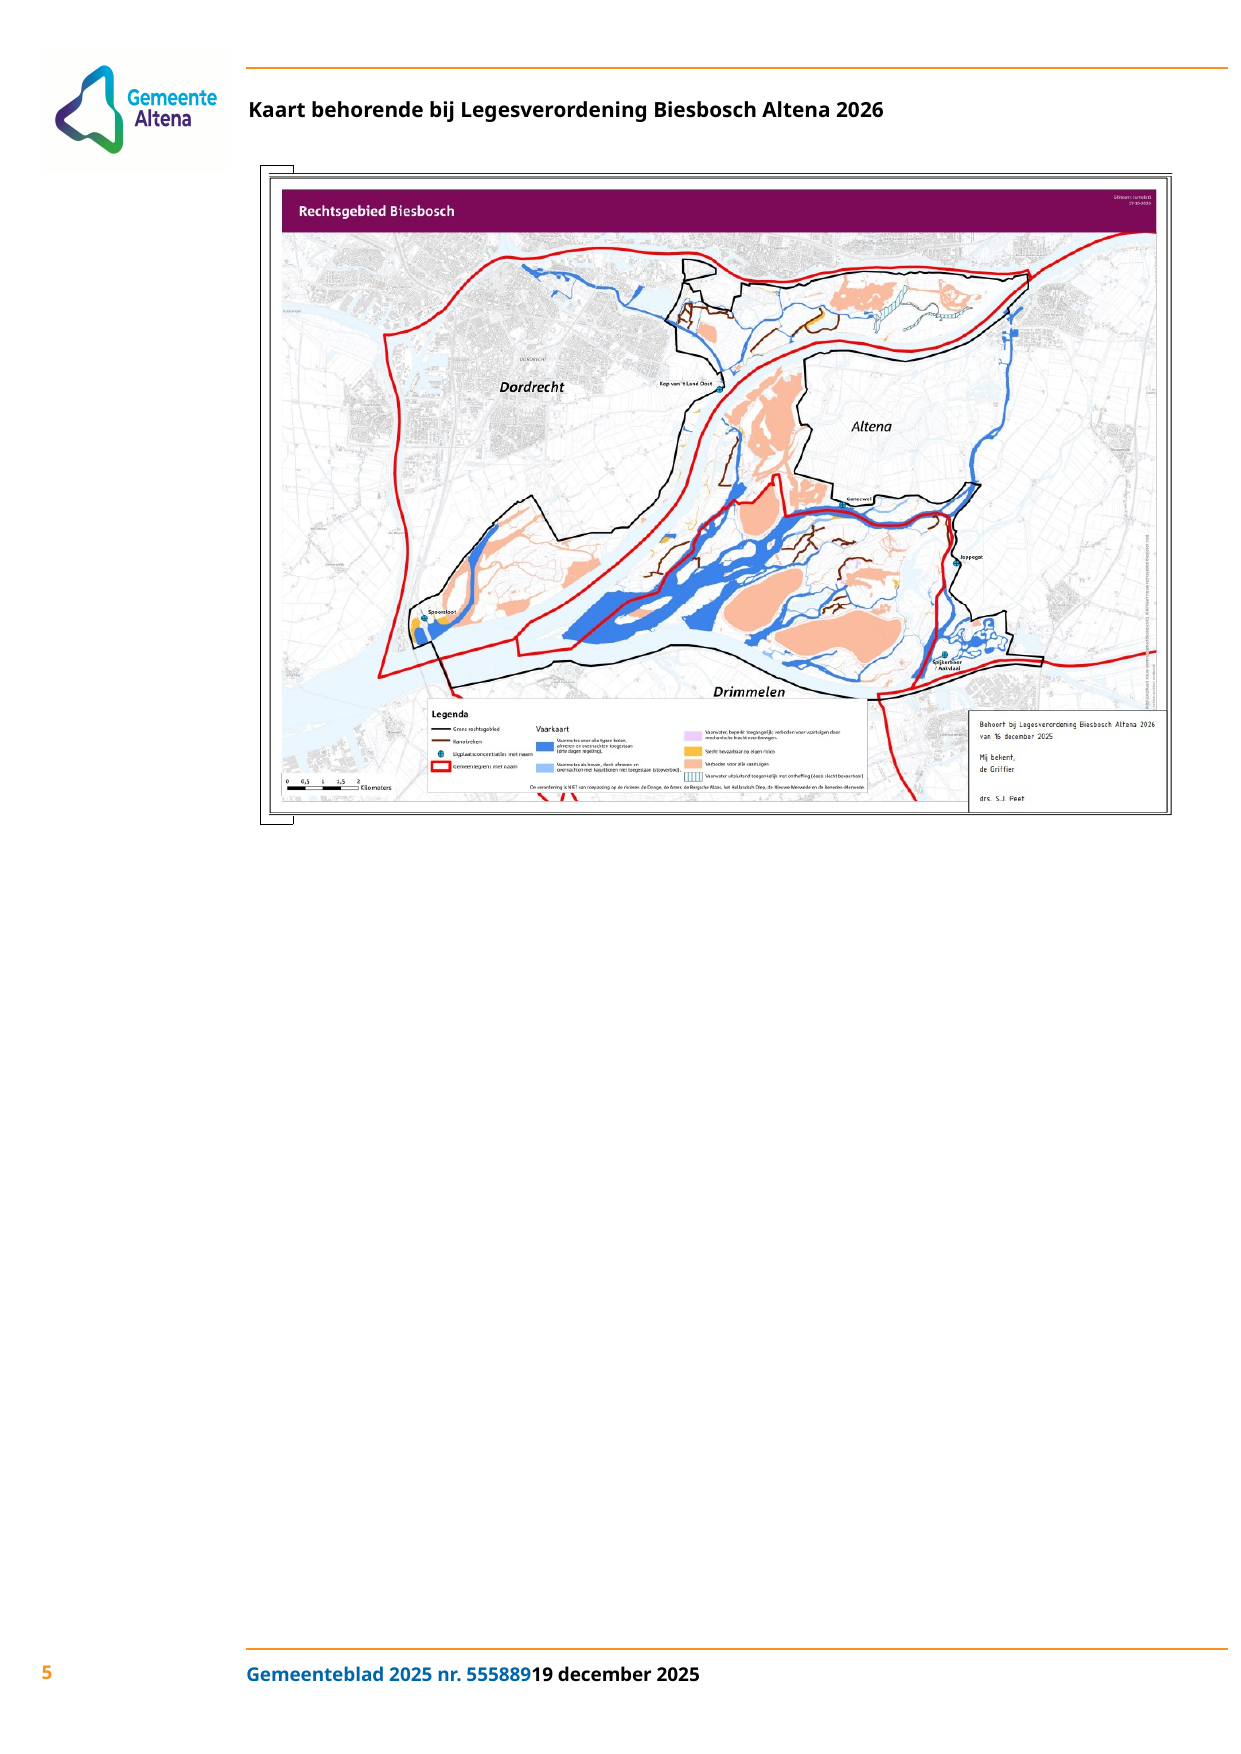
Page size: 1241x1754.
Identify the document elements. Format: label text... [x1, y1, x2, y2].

picture [41, 47, 231, 172]
text Kaart behorende bij Legesverordening Biesbosch Altena 2026 [248, 95, 1152, 123]
picture [268, 173, 1173, 816]
